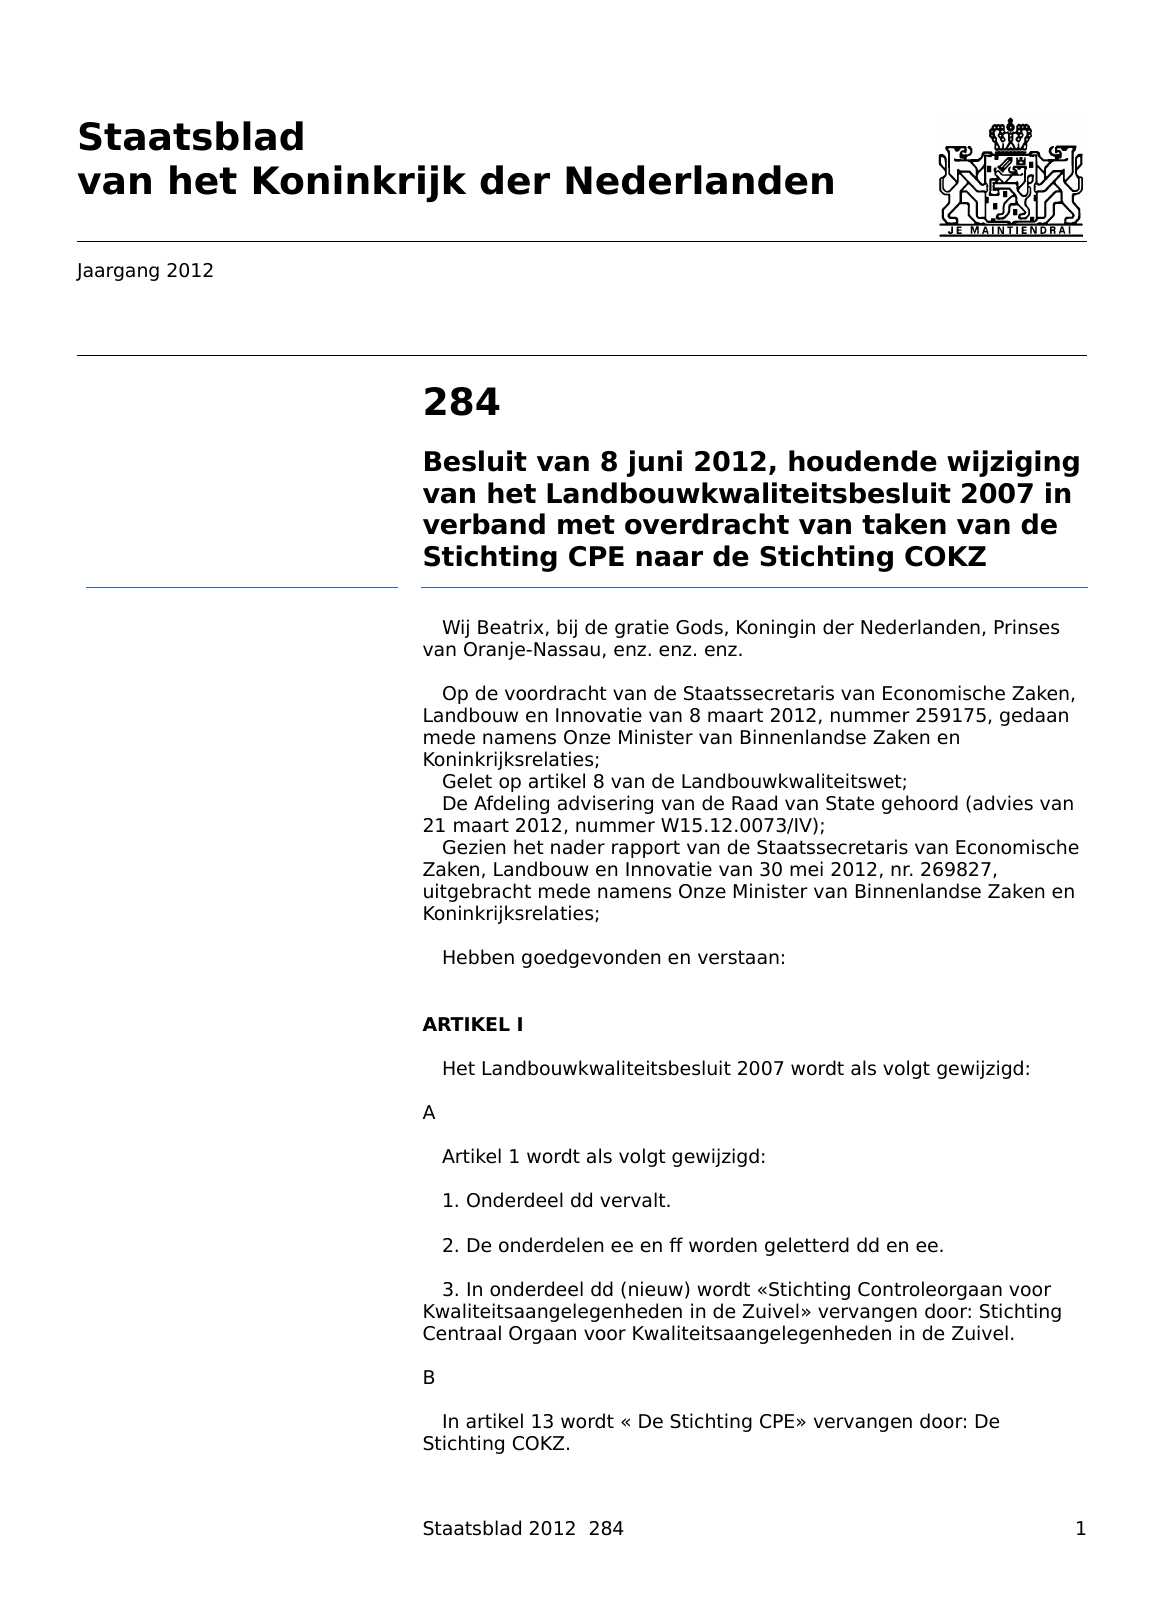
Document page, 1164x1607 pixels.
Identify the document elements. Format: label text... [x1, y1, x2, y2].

text Gezien het nader rapport van de Staatssecretaris van Economische Zaken, Landbouw en Innovatie van 30 mei 2012, nr. 269827, uitgebracht mede namens Onze Minister van Binnenlandse Zaken en Koninkrijksrelaties; [422, 837, 1087, 925]
table_header [886, 100, 1087, 241]
text A [422, 1102, 1087, 1124]
text Hebben goedgevonden en verstaan: [422, 947, 1087, 969]
text 3. In onderdeel dd (nieuw) wordt «Stichting Controleorgaan voor Kwaliteitsaangelegenheden in de Zuivel» vervangen door: Stichting Centraal Orgaan voor Kwaliteitsaangelegenheden in de Zuivel. [422, 1279, 1087, 1344]
table_cell Jaargang 2012 [77, 242, 1087, 355]
text Wij Beatrix, bij de gratie Gods, Koningin der Nederlanden, Prinses van Oranje-Nassau, enz. enz. enz. [422, 617, 1087, 661]
subtitle 284 [422, 381, 1087, 424]
text B [422, 1367, 1087, 1389]
table_header Staatsblad van het Koninkrijk der Nederlanden [77, 100, 886, 241]
text 1. Onderdeel dd vervalt. [422, 1190, 1087, 1212]
text 2. De onderdelen ee en ff worden geletterd dd en ee. [422, 1234, 1087, 1256]
picture [936, 115, 1087, 240]
text De Afdeling advisering van de Raad van State gehoord (advies van 21 maart 2012, nummer W15.12.0073/IV); [422, 793, 1087, 837]
text Artikel 1 wordt als volgt gewijzigd: [422, 1146, 1087, 1168]
text Gelet op artikel 8 van de Landbouwkwaliteitswet; [422, 771, 1087, 793]
text Het Landbouwkwaliteitsbesluit 2007 wordt als volgt gewijzigd: [422, 1058, 1087, 1080]
text In artikel 13 wordt « De Stichting CPE» vervangen door: De Stichting COKZ. [422, 1411, 1087, 1455]
text Op de voordracht van de Staatssecretaris van Economische Zaken, Landbouw en Innovatie van 8 maart 2012, nummer 259175, gedaan mede namens Onze Minister van Binnenlandse Zaken en Koninkrijksrelaties; [422, 683, 1087, 771]
text Besluit van 8 juni 2012, houdende wijziging van het Landbouwkwaliteitsbesluit 2007 in verband met overdracht van taken van de Stichting CPE naar de Stichting COKZ [422, 447, 1087, 573]
subtitle ARTIKEL I [422, 1014, 1087, 1036]
